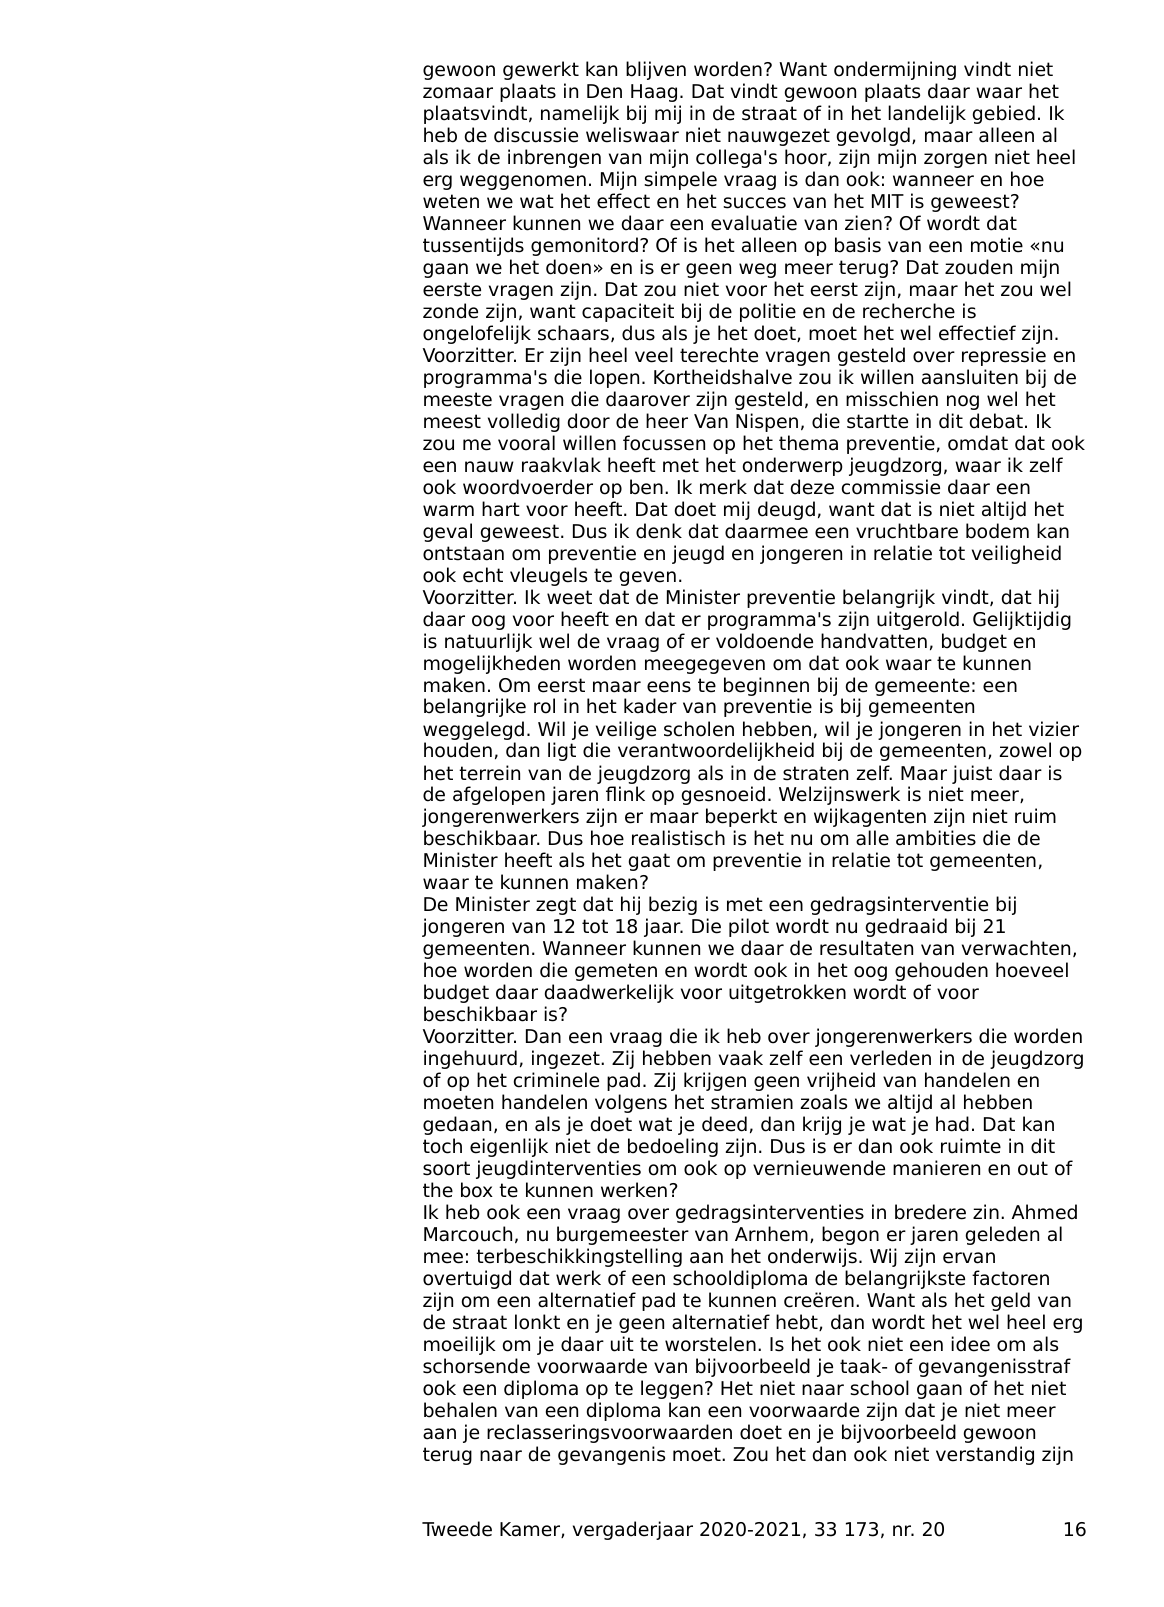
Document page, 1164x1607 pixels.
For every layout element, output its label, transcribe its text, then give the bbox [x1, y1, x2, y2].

text Voorzitter. Ik weet dat de Minister preventie belangrijk vindt, dat hij daar oog voor heeft en dat er programma's zijn uitgerold. Gelijktijdig is natuurlijk wel de vraag of er voldoende handvatten, budget en mogelijkheden worden meegegeven om dat ook waar te kunnen maken. Om eerst maar eens te beginnen bij de gemeente: een belangrijke rol in het kader van preventie is bij gemeenten weggelegd. Wil je veilige scholen hebben, wil je jongeren in het vizier houden, dan ligt die verantwoordelijkheid bij de gemeenten, zowel op het terrein van de jeugdzorg als in de straten zelf. Maar juist daar is de afgelopen jaren flink op gesnoeid. Welzijnswerk is niet meer, jongerenwerkers zijn er maar beperkt en wijkagenten zijn niet ruim beschikbaar. Dus hoe realistisch is het nu om alle ambities die de Minister heeft als het gaat om preventie in relatie tot gemeenten, waar te kunnen maken? [422, 587, 1087, 894]
text De Minister zegt dat hij bezig is met een gedragsinterventie bij jongeren van 12 tot 18 jaar. Die pilot wordt nu gedraaid bij 21 gemeenten. Wanneer kunnen we daar de resultaten van verwachten, hoe worden die gemeten en wordt ook in het oog gehouden hoeveel budget daar daadwerkelijk voor uitgetrokken wordt of voor beschikbaar is? [422, 894, 1087, 1026]
text Ik heb ook een vraag over gedragsinterventies in bredere zin. Ahmed Marcouch, nu burgemeester van Arnhem, begon er jaren geleden al mee: terbeschikkingstelling aan het onderwijs. Wij zijn ervan overtuigd dat werk of een schooldiploma de belangrijkste factoren zijn om een alternatief pad te kunnen creëren. Want als het geld van de straat lonkt en je geen alternatief hebt, dan wordt het wel heel erg moeilijk om je daar uit te worstelen. Is het ook niet een idee om als schorsende voorwaarde van bijvoorbeeld je taak- of gevangenisstraf ook een diploma op te leggen? Het niet naar school gaan of het niet behalen van een diploma kan een voorwaarde zijn dat je niet meer aan je reclasseringsvoorwaarden doet en je bijvoorbeeld gewoon terug naar de gevangenis moet. Zou het dan ook niet verstandig zijn [422, 1202, 1087, 1466]
text Voorzitter. Dan een vraag die ik heb over jongerenwerkers die worden ingehuurd, ingezet. Zij hebben vaak zelf een verleden in de jeugdzorg of op het criminele pad. Zij krijgen geen vrijheid van handelen en moeten handelen volgens het stramien zoals we altijd al hebben gedaan, en als je doet wat je deed, dan krijg je wat je had. Dat kan toch eigenlijk niet de bedoeling zijn. Dus is er dan ook ruimte in dit soort jeugdinterventies om ook op vernieuwende manieren en out of the box te kunnen werken? [422, 1026, 1087, 1202]
text Voorzitter. Er zijn heel veel terechte vragen gesteld over repressie en programma's die lopen. Kortheidshalve zou ik willen aansluiten bij de meeste vragen die daarover zijn gesteld, en misschien nog wel het meest volledig door de heer Van Nispen, die startte in dit debat. Ik zou me vooral willen focussen op het thema preventie, omdat dat ook een nauw raakvlak heeft met het onderwerp jeugdzorg, waar ik zelf ook woordvoerder op ben. Ik merk dat deze commissie daar een warm hart voor heeft. Dat doet mij deugd, want dat is niet altijd het geval geweest. Dus ik denk dat daarmee een vruchtbare bodem kan ontstaan om preventie en jeugd en jongeren in relatie tot veiligheid ook echt vleugels te geven. [422, 345, 1087, 587]
text gewoon gewerkt kan blijven worden? Want ondermijning vindt niet zomaar plaats in Den Haag. Dat vindt gewoon plaats daar waar het plaatsvindt, namelijk bij mij in de straat of in het landelijk gebied. Ik heb de discussie weliswaar niet nauwgezet gevolgd, maar alleen al als ik de inbrengen van mijn collega's hoor, zijn mijn zorgen niet heel erg weggenomen. Mijn simpele vraag is dan ook: wanneer en hoe weten we wat het effect en het succes van het MIT is geweest? Wanneer kunnen we daar een evaluatie van zien? Of wordt dat tussentijds gemonitord? Of is het alleen op basis van een motie «nu gaan we het doen» en is er geen weg meer terug? Dat zouden mijn eerste vragen zijn. Dat zou niet voor het eerst zijn, maar het zou wel zonde zijn, want capaciteit bij de politie en de recherche is ongelofelijk schaars, dus als je het doet, moet het wel effectief zijn. [422, 59, 1087, 345]
